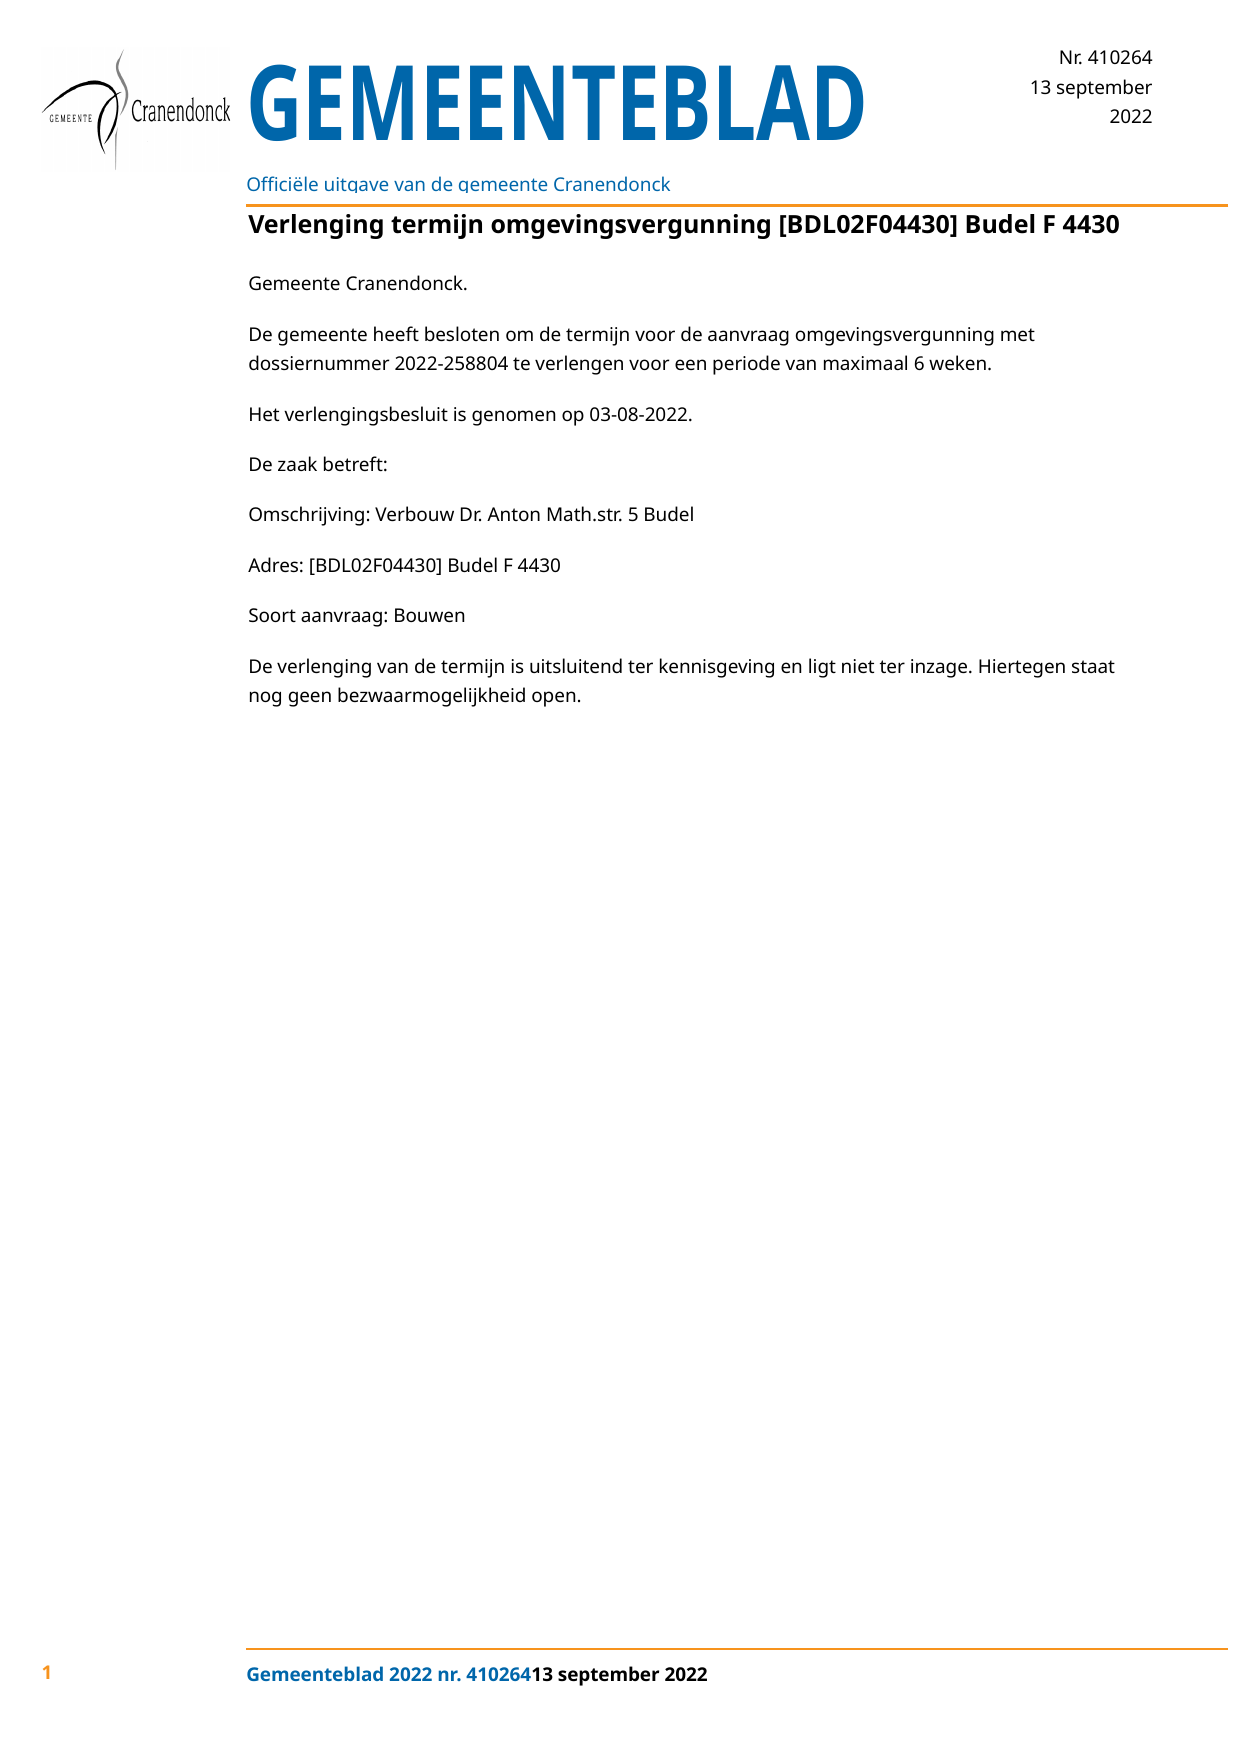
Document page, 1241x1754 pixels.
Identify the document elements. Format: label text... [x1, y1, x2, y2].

text De zaak betreft: [248, 451, 1152, 477]
text Soort aanvraag: Bouwen [248, 602, 1152, 628]
text De verlenging van de termijn is uitsluitend ter kennisgeving en ligt niet ter inzage. Hiertegen staat nog geen bezwaarmogelijkheid open. [248, 653, 1152, 708]
text Gemeente Cranendonck. [248, 270, 1152, 296]
text Het verlengingsbesluit is genomen op 03-08-2022. [248, 401, 1152, 426]
text De gemeente heeft besloten om de termijn voor de aanvraag omgevingsvergunning met dossiernummer 2022-258804 te verlengen voor een periode van maximaal 6 weken. [248, 321, 1152, 376]
text Omschrijving: Verbouw Dr. Anton Math.str. 5 Budel [248, 502, 1152, 527]
picture [41, 47, 231, 172]
text Verlenging termijn omgevingsvergunning [BDL02F04430] Budel F 4430 [248, 207, 1152, 241]
text Adres: [BDL02F04430] Budel F 4430 [248, 552, 1152, 578]
